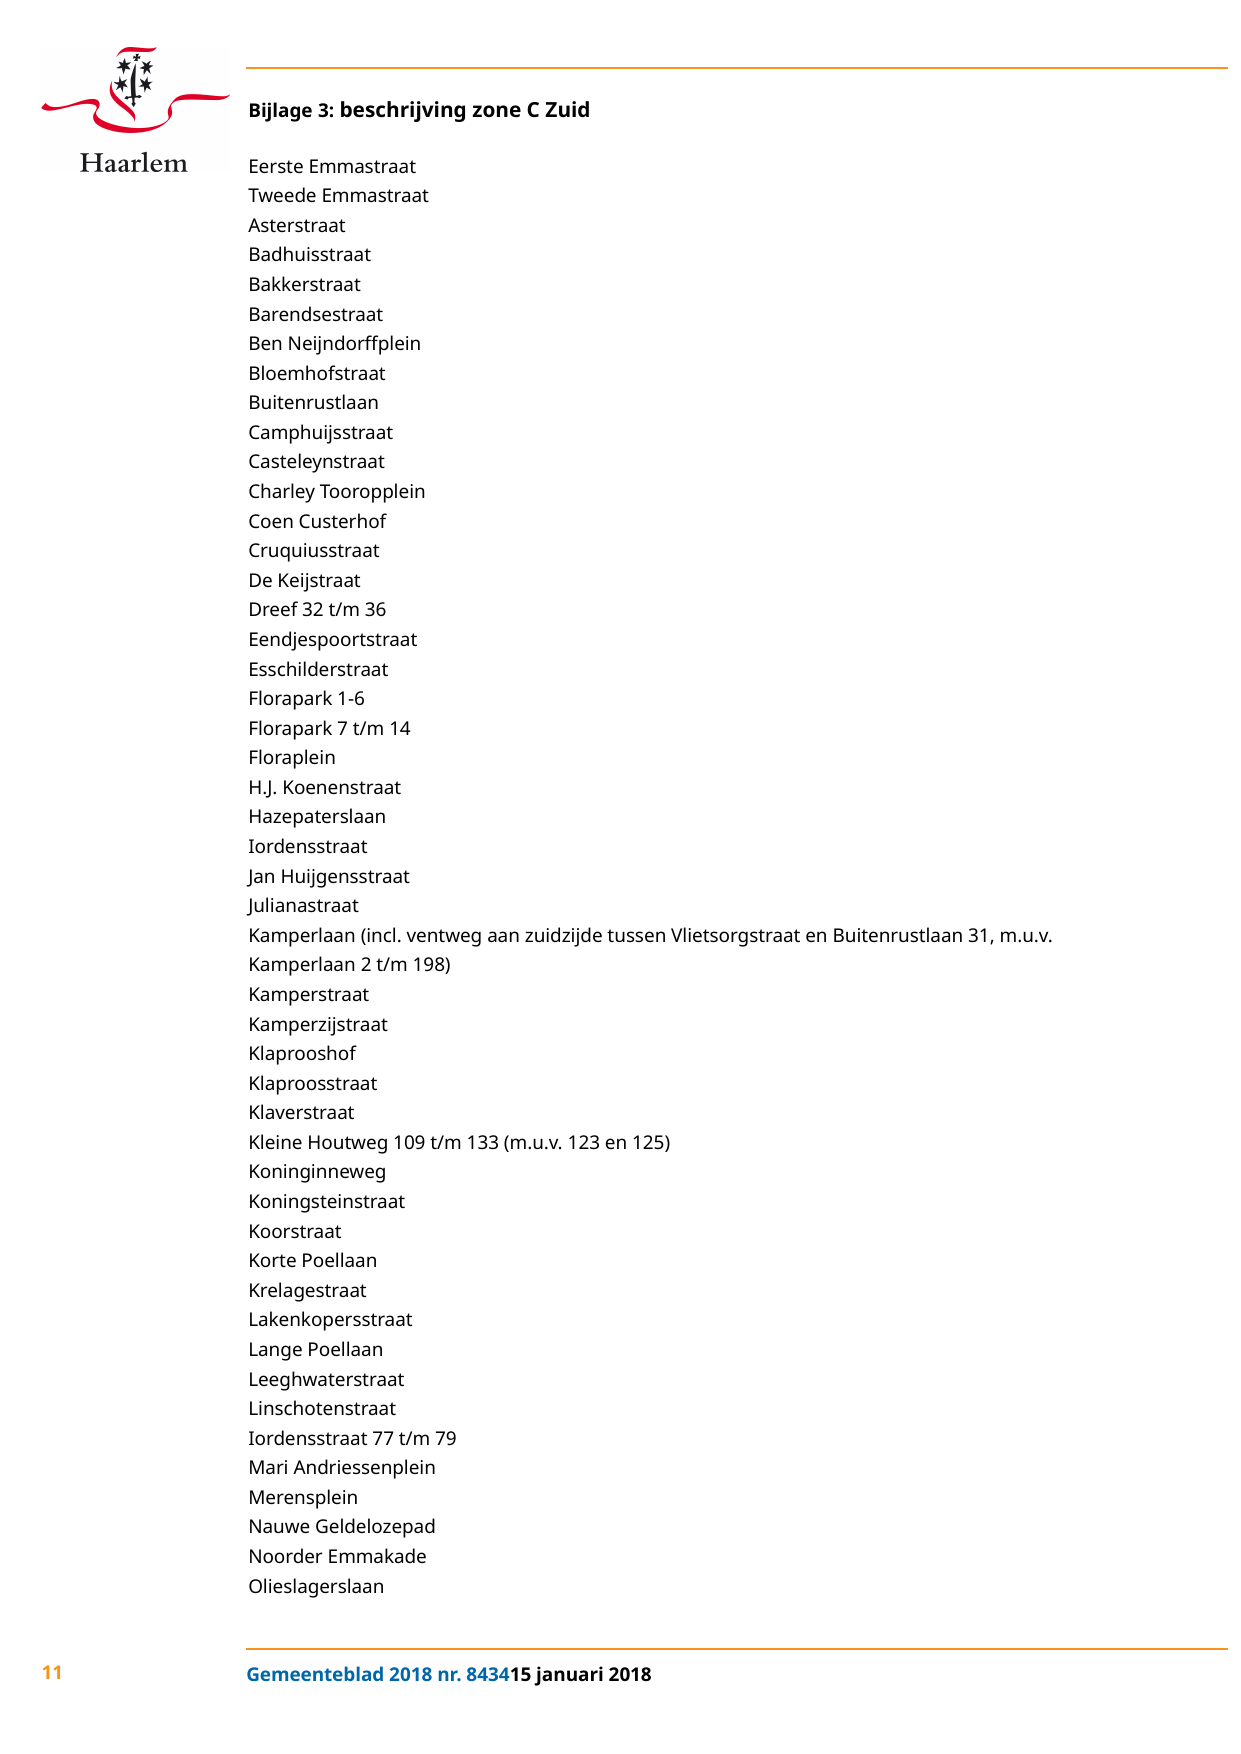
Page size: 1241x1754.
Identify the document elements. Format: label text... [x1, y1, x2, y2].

text Cruquiusstraat [248, 537, 1152, 563]
text Koningsteinstraat [248, 1188, 1152, 1214]
text Camphuijsstraat [248, 419, 1152, 445]
text Casteleynstraat [248, 449, 1152, 474]
text Julianastraat [248, 892, 1152, 918]
text Tweede Emmastraat [248, 182, 1152, 208]
text Barendsestraat [248, 301, 1152, 327]
text Kleine Houtweg 109 t/m 133 (m.u.v. 123 en 125) [248, 1129, 1152, 1155]
text Ben Neijndorffplein [248, 330, 1152, 356]
text Badhuisstraat [248, 242, 1152, 267]
text Iordensstraat 77 t/m 79 [248, 1425, 1152, 1451]
text Klaverstraat [248, 1099, 1152, 1125]
text Eendjespoortstraat [248, 626, 1152, 652]
text Bloemhofstraat [248, 360, 1152, 386]
text Krelagestraat [248, 1277, 1152, 1303]
text Noorder Emmakade [248, 1543, 1152, 1569]
text Esschilderstraat [248, 656, 1152, 682]
text Kamperstraat [248, 981, 1152, 1007]
text Leeghwaterstraat [248, 1366, 1152, 1392]
text Merensplein [248, 1484, 1152, 1510]
text Dreef 32 t/m 36 [248, 597, 1152, 622]
text Charley Tooropplein [248, 478, 1152, 504]
text Buitenrustlaan [248, 389, 1152, 415]
picture [41, 47, 231, 172]
text Kamperzijstraat [248, 1011, 1152, 1037]
text Floraplein [248, 744, 1152, 770]
text Eerste Emmastraat [248, 153, 1152, 179]
text Klaproosstraat [248, 1070, 1152, 1096]
text Lakenkopersstraat [248, 1307, 1152, 1332]
text Koninginneweg [248, 1159, 1152, 1184]
text Asterstraat [248, 212, 1152, 238]
text Lange Poellaan [248, 1336, 1152, 1362]
text Florapark 7 t/m 14 [248, 715, 1152, 741]
text De Keijstraat [248, 567, 1152, 593]
text Coen Custerhof [248, 508, 1152, 534]
text Nauwe Geldelozepad [248, 1514, 1152, 1539]
text Linschotenstraat [248, 1395, 1152, 1421]
text Florapark 1-6 [248, 685, 1152, 711]
text Kamperlaan (incl. ventweg aan zuidzijde tussen Vlietsorgstraat en Buitenrustlaan 31, m.u.v. Kamperlaan 2 t/m 198) [248, 922, 1152, 977]
text Jan Huijgensstraat [248, 863, 1152, 889]
text Klaprooshof [248, 1040, 1152, 1066]
text Mari Andriessenplein [248, 1454, 1152, 1480]
text Bijlage 3: beschrijving zone C Zuid [248, 95, 1152, 123]
text Koorstraat [248, 1218, 1152, 1244]
text Hazepaterslaan [248, 804, 1152, 829]
text Korte Poellaan [248, 1247, 1152, 1273]
text Olieslagerslaan [248, 1573, 1152, 1599]
text Iordensstraat [248, 833, 1152, 859]
text Bakkerstraat [248, 271, 1152, 297]
text H.J. Koenenstraat [248, 774, 1152, 800]
